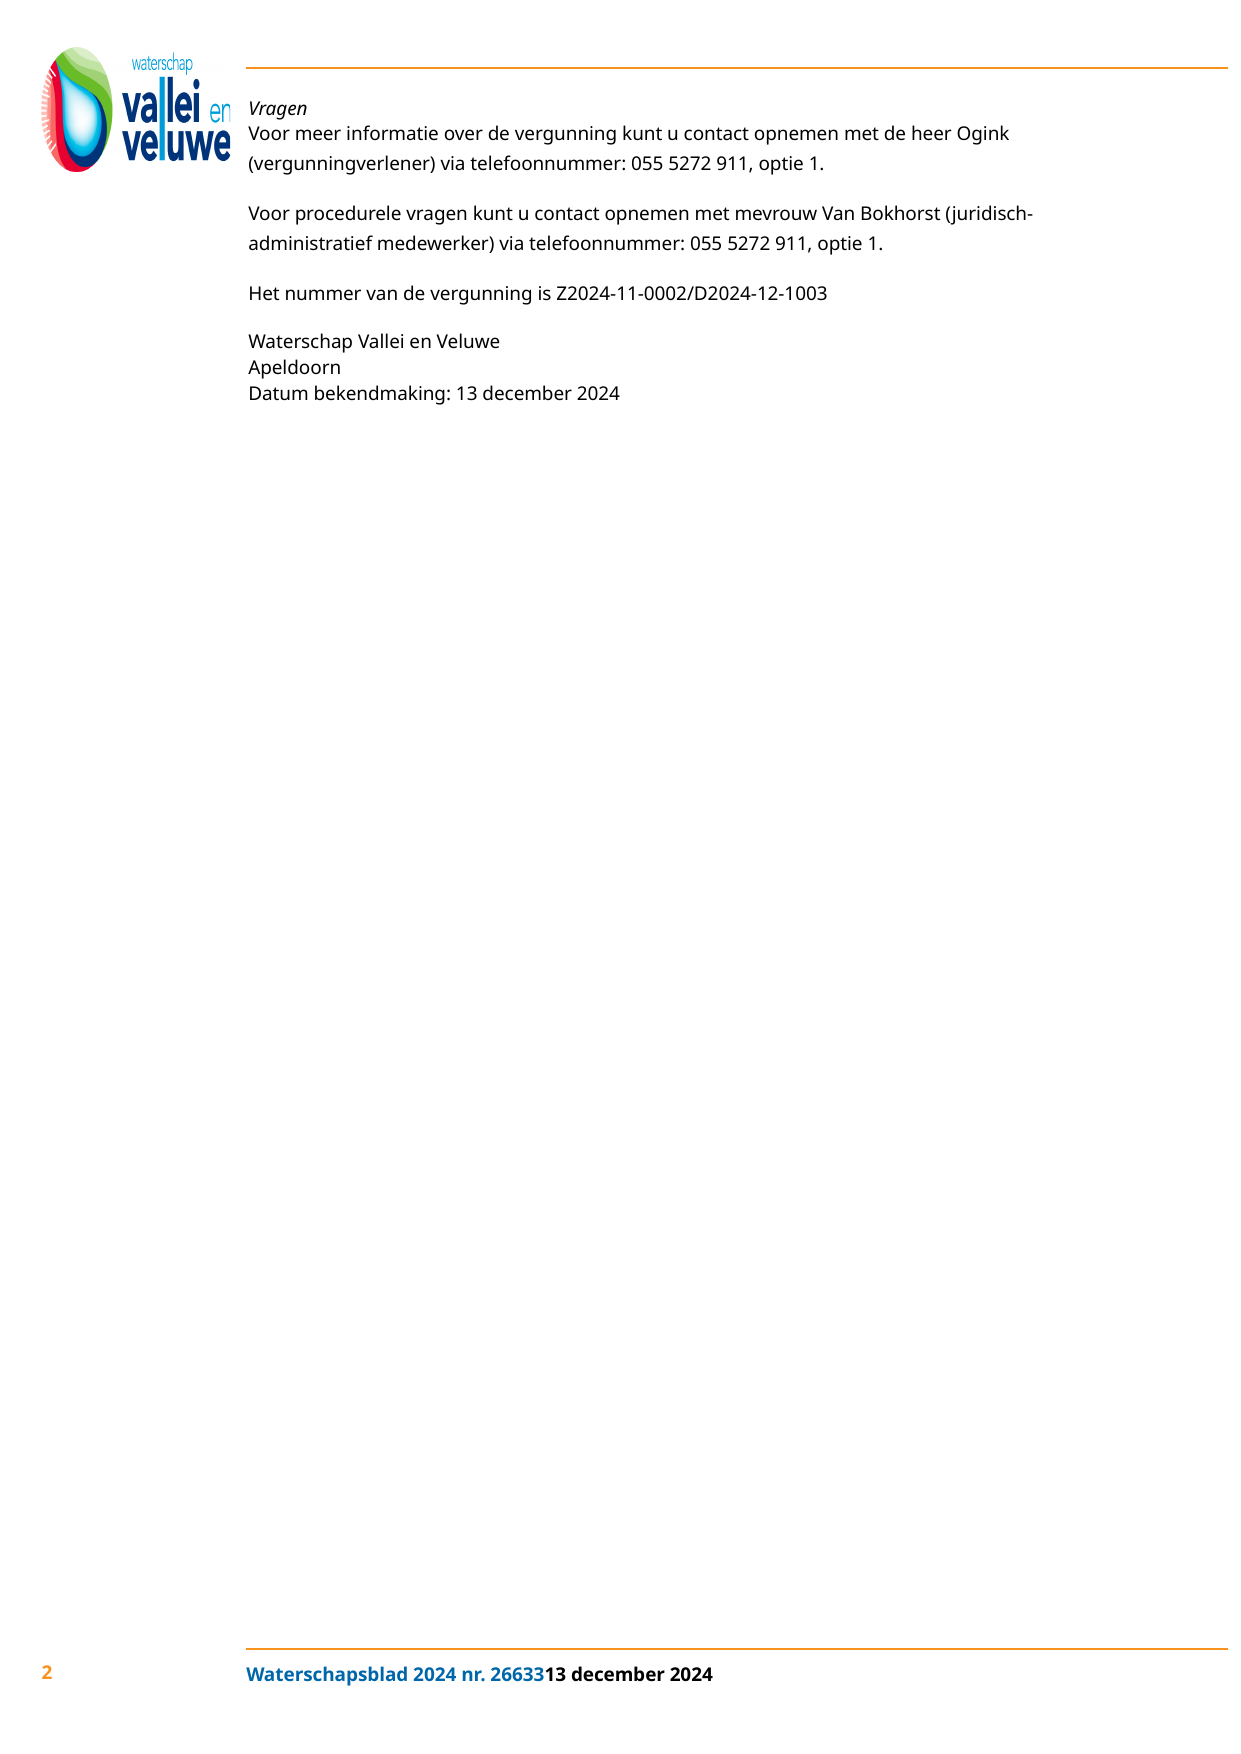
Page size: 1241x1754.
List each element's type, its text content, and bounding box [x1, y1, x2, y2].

text Datum bekendmaking: 13 december 2024 [248, 380, 1152, 406]
text Het nummer van de vergunning is Z2024-11-0002/D2024-12-1003 [248, 281, 1152, 306]
text Vragen [248, 95, 1152, 121]
text Voor meer informatie over de vergunning kunt u contact opnemen met de heer Ogink (vergunningverlener) via telefoonnummer: 055 5272 911, optie 1. [248, 121, 1152, 176]
text Voor procedurele vragen kunt u contact opnemen met mevrouw Van Bokhorst (juridisch-administratief medewerker) via telefoonnummer: 055 5272 911, optie 1. [248, 201, 1152, 256]
text Waterschap Vallei en Veluwe [248, 328, 1152, 354]
text Apeldoorn [248, 354, 1152, 380]
picture [41, 47, 231, 172]
